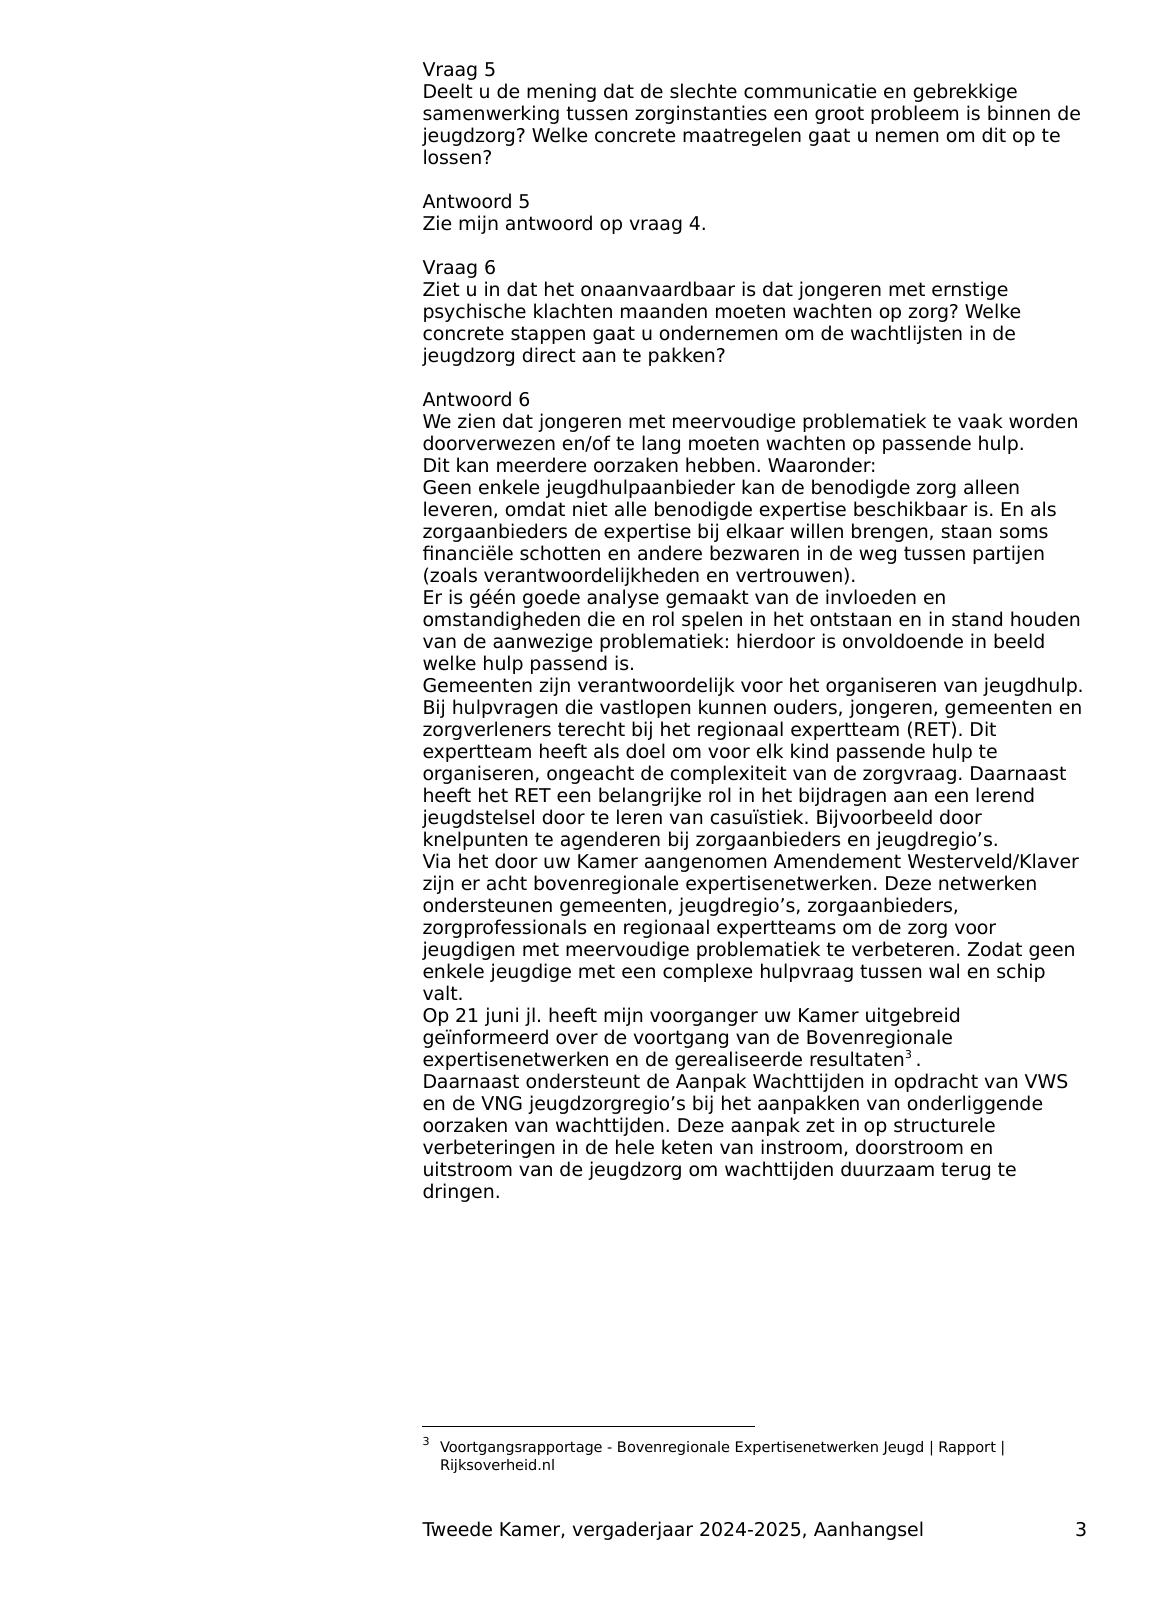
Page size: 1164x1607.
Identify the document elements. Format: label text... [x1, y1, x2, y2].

text Voortgangsrapportage - Bovenregionale Expertisenetwerken Jeugd | Rapport | Rijksoverheid.nl [422, 1435, 1087, 1474]
text Zie mijn antwoord op vraag 4. [422, 213, 1087, 235]
text Via het door uw Kamer aangenomen Amendement Westerveld/Klaver zijn er acht bovenregionale expertisenetwerken. Deze netwerken ondersteunen gemeenten, jeugdregio’s, zorgaanbieders, zorgprofessionals en regionaal expertteams om de zorg voor jeugdigen met meervoudige problematiek te verbeteren. Zodat geen enkele jeugdige met een complexe hulpvraag tussen wal en schip valt. [422, 851, 1087, 1005]
text Ziet u in dat het onaanvaardbaar is dat jongeren met ernstige psychische klachten maanden moeten wachten op zorg? Welke concrete stappen gaat u ondernemen om de wachtlijsten in de jeugdzorg direct aan te pakken? [422, 279, 1087, 367]
text Daarnaast ondersteunt de Aanpak Wachttijden in opdracht van VWS en de VNG jeugdzorgregio’s bij het aanpakken van onderliggende oorzaken van wachttijden. Deze aanpak zet in op structurele verbeteringen in de hele keten van instroom, doorstroom en uitstroom van de jeugdzorg om wachttijden duurzaam terug te dringen. [422, 1071, 1087, 1203]
text Vraag 6 [422, 257, 1087, 279]
text Dit kan meerdere oorzaken hebben. Waaronder: [422, 455, 1087, 477]
text We zien dat jongeren met meervoudige problematiek te vaak worden doorverwezen en/of te lang moeten wachten op passende hulp. [422, 411, 1087, 455]
text Antwoord 6 [422, 389, 1087, 411]
text Deelt u de mening dat de slechte communicatie en gebrekkige samenwerking tussen zorginstanties een groot probleem is binnen de jeugdzorg? Welke concrete maatregelen gaat u nemen om dit op te lossen? [422, 81, 1087, 169]
text Antwoord 5 [422, 191, 1087, 213]
text Geen enkele jeugdhulpaanbieder kan de benodigde zorg alleen leveren, omdat niet alle benodigde expertise beschikbaar is. En als zorgaanbieders de expertise bij elkaar willen brengen, staan soms financiële schotten en andere bezwaren in de weg tussen partijen (zoals verantwoordelijkheden en vertrouwen). [422, 477, 1087, 587]
text Er is géén goede analyse gemaakt van de invloeden en omstandigheden die en rol spelen in het ontstaan en in stand houden van de aanwezige problematiek: hierdoor is onvoldoende in beeld welke hulp passend is. [422, 587, 1087, 675]
text Op 21 juni jl. heeft mijn voorganger uw Kamer uitgebreid geïnformeerd over de voortgang van de Bovenregionale expertisenetwerken en de gerealiseerde resultaten. [422, 1005, 1087, 1071]
text Vraag 5 [422, 59, 1087, 81]
text Gemeenten zijn verantwoordelijk voor het organiseren van jeugdhulp. Bij hulpvragen die vastlopen kunnen ouders, jongeren, gemeenten en zorgverleners terecht bij het regionaal expertteam (RET). Dit expertteam heeft als doel om voor elk kind passende hulp te organiseren, ongeacht de complexiteit van de zorgvraag. Daarnaast heeft het RET een belangrijke rol in het bijdragen aan een lerend jeugdstelsel door te leren van casuïstiek. Bijvoorbeeld door knelpunten te agenderen bij zorgaanbieders en jeugdregio’s. [422, 675, 1087, 851]
